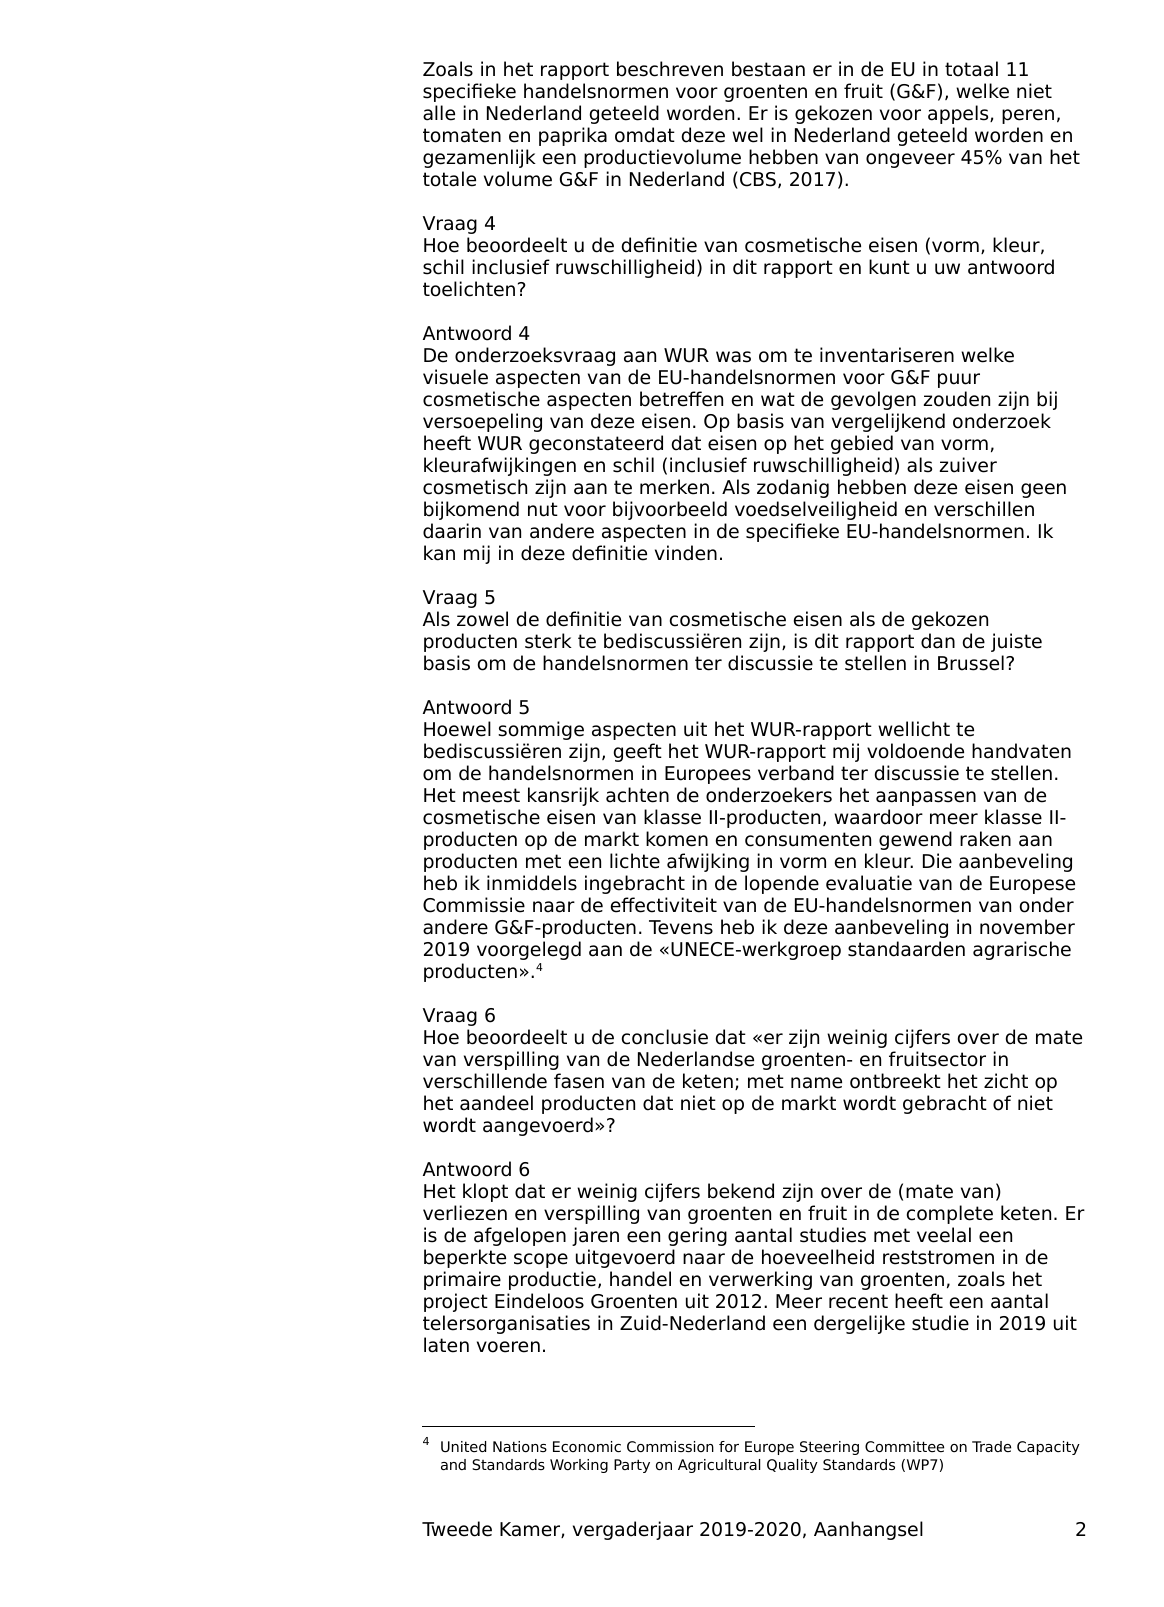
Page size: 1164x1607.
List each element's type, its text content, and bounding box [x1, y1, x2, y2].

text De onderzoeksvraag aan WUR was om te inventariseren welke visuele aspecten van de EU-handelsnormen voor G&F puur cosmetische aspecten betreffen en wat de gevolgen zouden zijn bij versoepeling van deze eisen. Op basis van vergelijkend onderzoek heeft WUR geconstateerd dat eisen op het gebied van vorm, kleurafwijkingen en schil (inclusief ruwschilligheid) als zuiver cosmetisch zijn aan te merken. Als zodanig hebben deze eisen geen bijkomend nut voor bijvoorbeeld voedselveiligheid en verschillen daarin van andere aspecten in de specifieke EU-handelsnormen. Ik kan mij in deze definitie vinden. [422, 345, 1087, 565]
text Zoals in het rapport beschreven bestaan er in de EU in totaal 11 specifieke handelsnormen voor groenten en fruit (G&F), welke niet alle in Nederland geteeld worden. Er is gekozen voor appels, peren, tomaten en paprika omdat deze wel in Nederland geteeld worden en gezamenlijk een productievolume hebben van ongeveer 45% van het totale volume G&F in Nederland (CBS, 2017). [422, 59, 1087, 191]
text United Nations Economic Commission for Europe Steering Committee on Trade Capacity and Standards Working Party on Agricultural Quality Standards (WP7) [422, 1435, 1087, 1474]
text Antwoord 4 [422, 323, 1087, 345]
text Vraag 5 [422, 587, 1087, 609]
text Antwoord 6 [422, 1159, 1087, 1181]
text Hoe beoordeelt u de conclusie dat «er zijn weinig cijfers over de mate van verspilling van de Nederlandse groenten- en fruitsector in verschillende fasen van de keten; met name ontbreekt het zicht op het aandeel producten dat niet op de markt wordt gebracht of niet wordt aangevoerd»? [422, 1027, 1087, 1137]
text Hoe beoordeelt u de definitie van cosmetische eisen (vorm, kleur, schil inclusief ruwschilligheid) in dit rapport en kunt u uw antwoord toelichten? [422, 235, 1087, 301]
text Vraag 4 [422, 213, 1087, 235]
text Het klopt dat er weinig cijfers bekend zijn over de (mate van) verliezen en verspilling van groenten en fruit in de complete keten. Er is de afgelopen jaren een gering aantal studies met veelal een beperkte scope uitgevoerd naar de hoeveelheid reststromen in de primaire productie, handel en verwerking van groenten, zoals het project Eindeloos Groenten uit 2012. Meer recent heeft een aantal telersorganisaties in Zuid-Nederland een dergelijke studie in 2019 uit laten voeren. [422, 1181, 1087, 1357]
text Als zowel de definitie van cosmetische eisen als de gekozen producten sterk te bediscussiëren zijn, is dit rapport dan de juiste basis om de handelsnormen ter discussie te stellen in Brussel? [422, 609, 1087, 675]
text Hoewel sommige aspecten uit het WUR-rapport wellicht te bediscussiëren zijn, geeft het WUR-rapport mij voldoende handvaten om de handelsnormen in Europees verband ter discussie te stellen. Het meest kansrijk achten de onderzoekers het aanpassen van de cosmetische eisen van klasse II-producten, waardoor meer klasse II-producten op de markt komen en consumenten gewend raken aan producten met een lichte afwijking in vorm en kleur. Die aanbeveling heb ik inmiddels ingebracht in de lopende evaluatie van de Europese Commissie naar de effectiviteit van de EU-handelsnormen van onder andere G&F-producten. Tevens heb ik deze aanbeveling in november 2019 voorgelegd aan de «UNECE-werkgroep standaarden agrarische producten». [422, 719, 1087, 983]
text Antwoord 5 [422, 697, 1087, 719]
text Vraag 6 [422, 1005, 1087, 1027]
